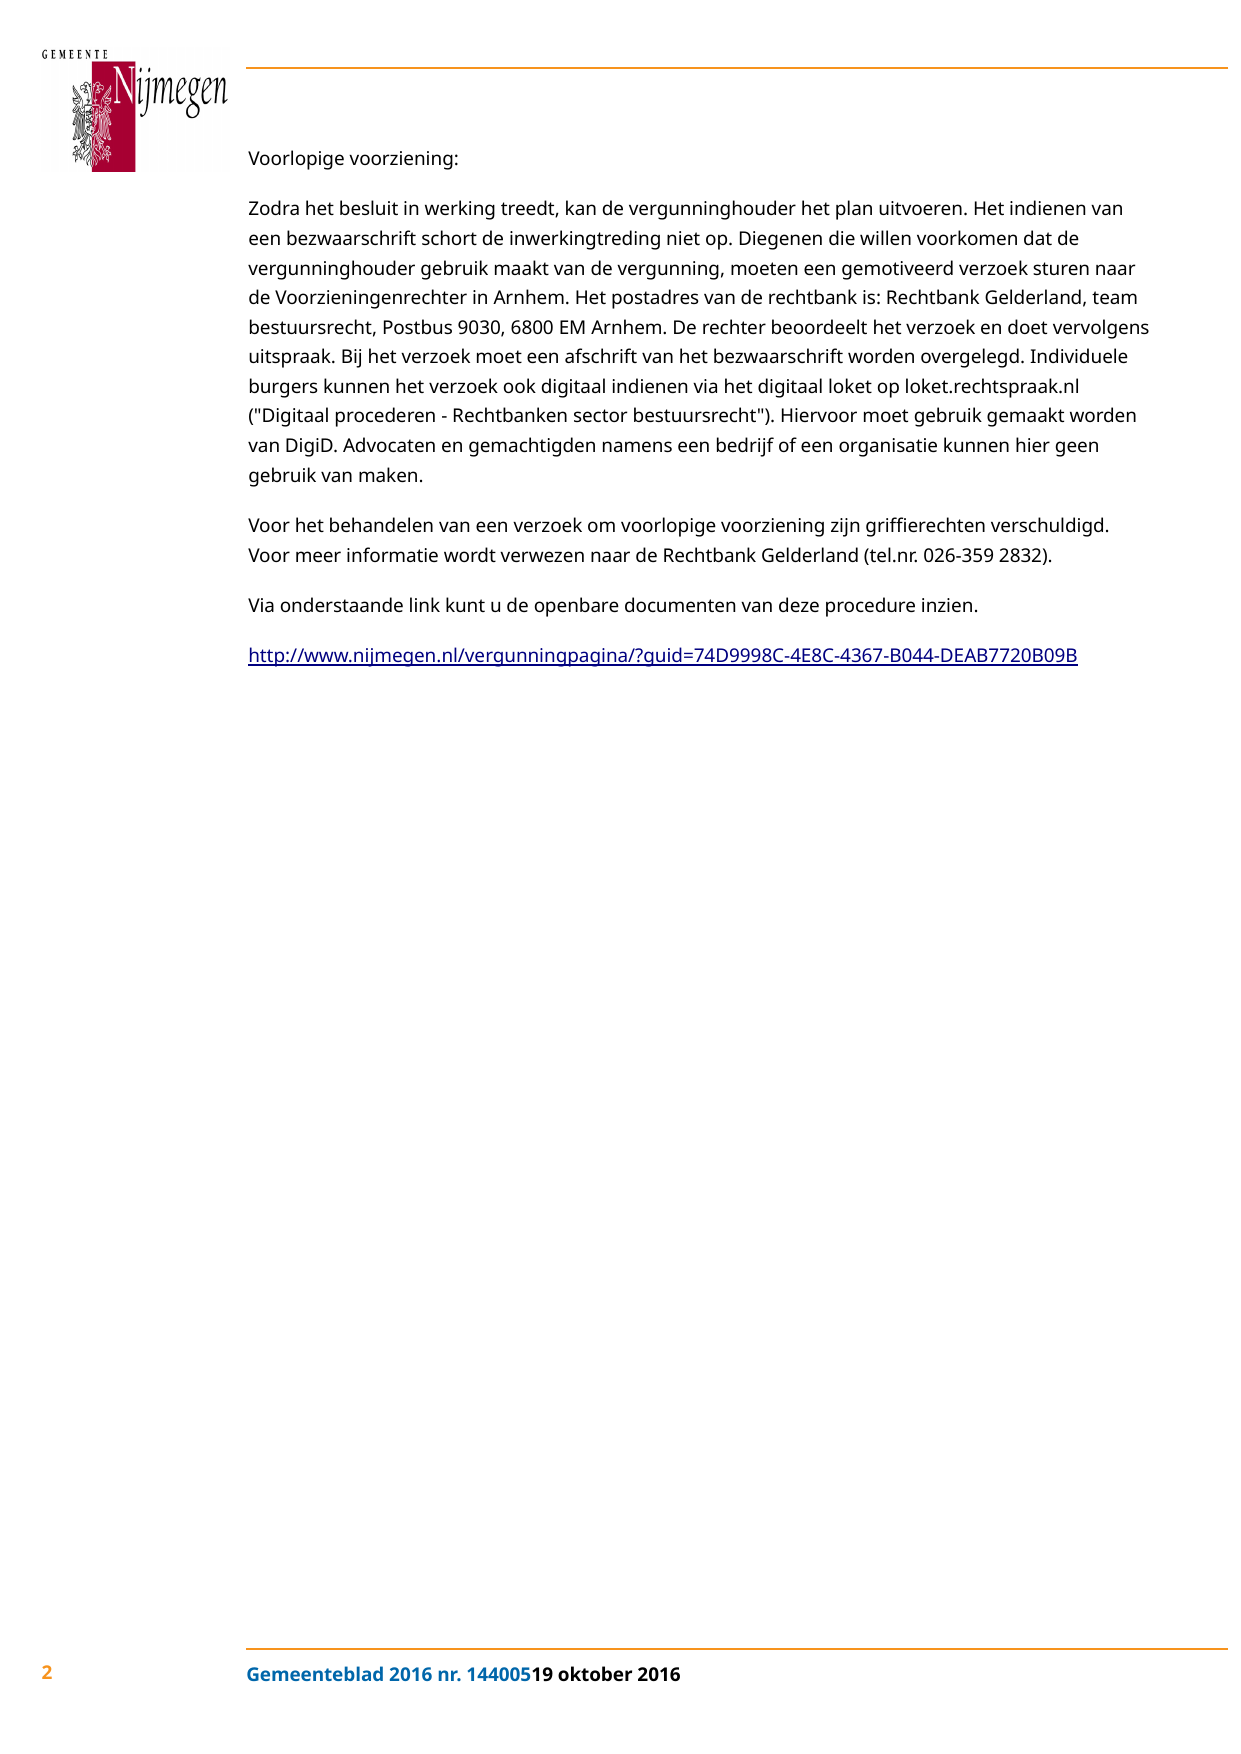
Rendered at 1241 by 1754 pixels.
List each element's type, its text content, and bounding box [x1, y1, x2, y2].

text Voor het behandelen van een verzoek om voorlopige voorziening zijn griffierechten verschuldigd. Voor meer informatie wordt verwezen naar de Rechtbank Gelderland (tel.nr. 026-359 2832). [248, 512, 1152, 568]
text Zodra het besluit in werking treedt, kan de vergunninghouder het plan uitvoeren. Het indienen van een bezwaarschrift schort de inwerkingtreding niet op. Diegenen die willen voorkomen dat de vergunninghouder gebruik maakt van de vergunning, moeten een gemotiveerd verzoek sturen naar de Voorzieningenrechter in Arnhem. Het postadres van de rechtbank is: Rechtbank Gelderland, team bestuursrecht, Postbus 9030, 6800 EM Arnhem. De rechter beoordeelt het verzoek en doet vervolgens uitspraak. Bij het verzoek moet een afschrift van het bezwaarschrift worden overgelegd. Individuele burgers kunnen het verzoek ook digitaal indienen via het digitaal loket op loket.rechtspraak.nl ("Digitaal procederen - Rechtbanken sector bestuursrecht"). Hiervoor moet gebruik gemaakt worden van DigiD. Advocaten en gemachtigden namens een bedrijf of een organisatie kunnen hier geen gebruik van maken. [248, 196, 1152, 488]
picture [41, 47, 231, 172]
text Via onderstaande link kunt u de openbare documenten van deze procedure inzien. [248, 592, 1152, 618]
text Voorlopige voorziening: [248, 145, 1152, 171]
text http://www.nijmegen.nl/vergunningpagina/?guid=74D9998C-4E8C-4367-B044-DEAB7720B09B [248, 643, 1152, 668]
